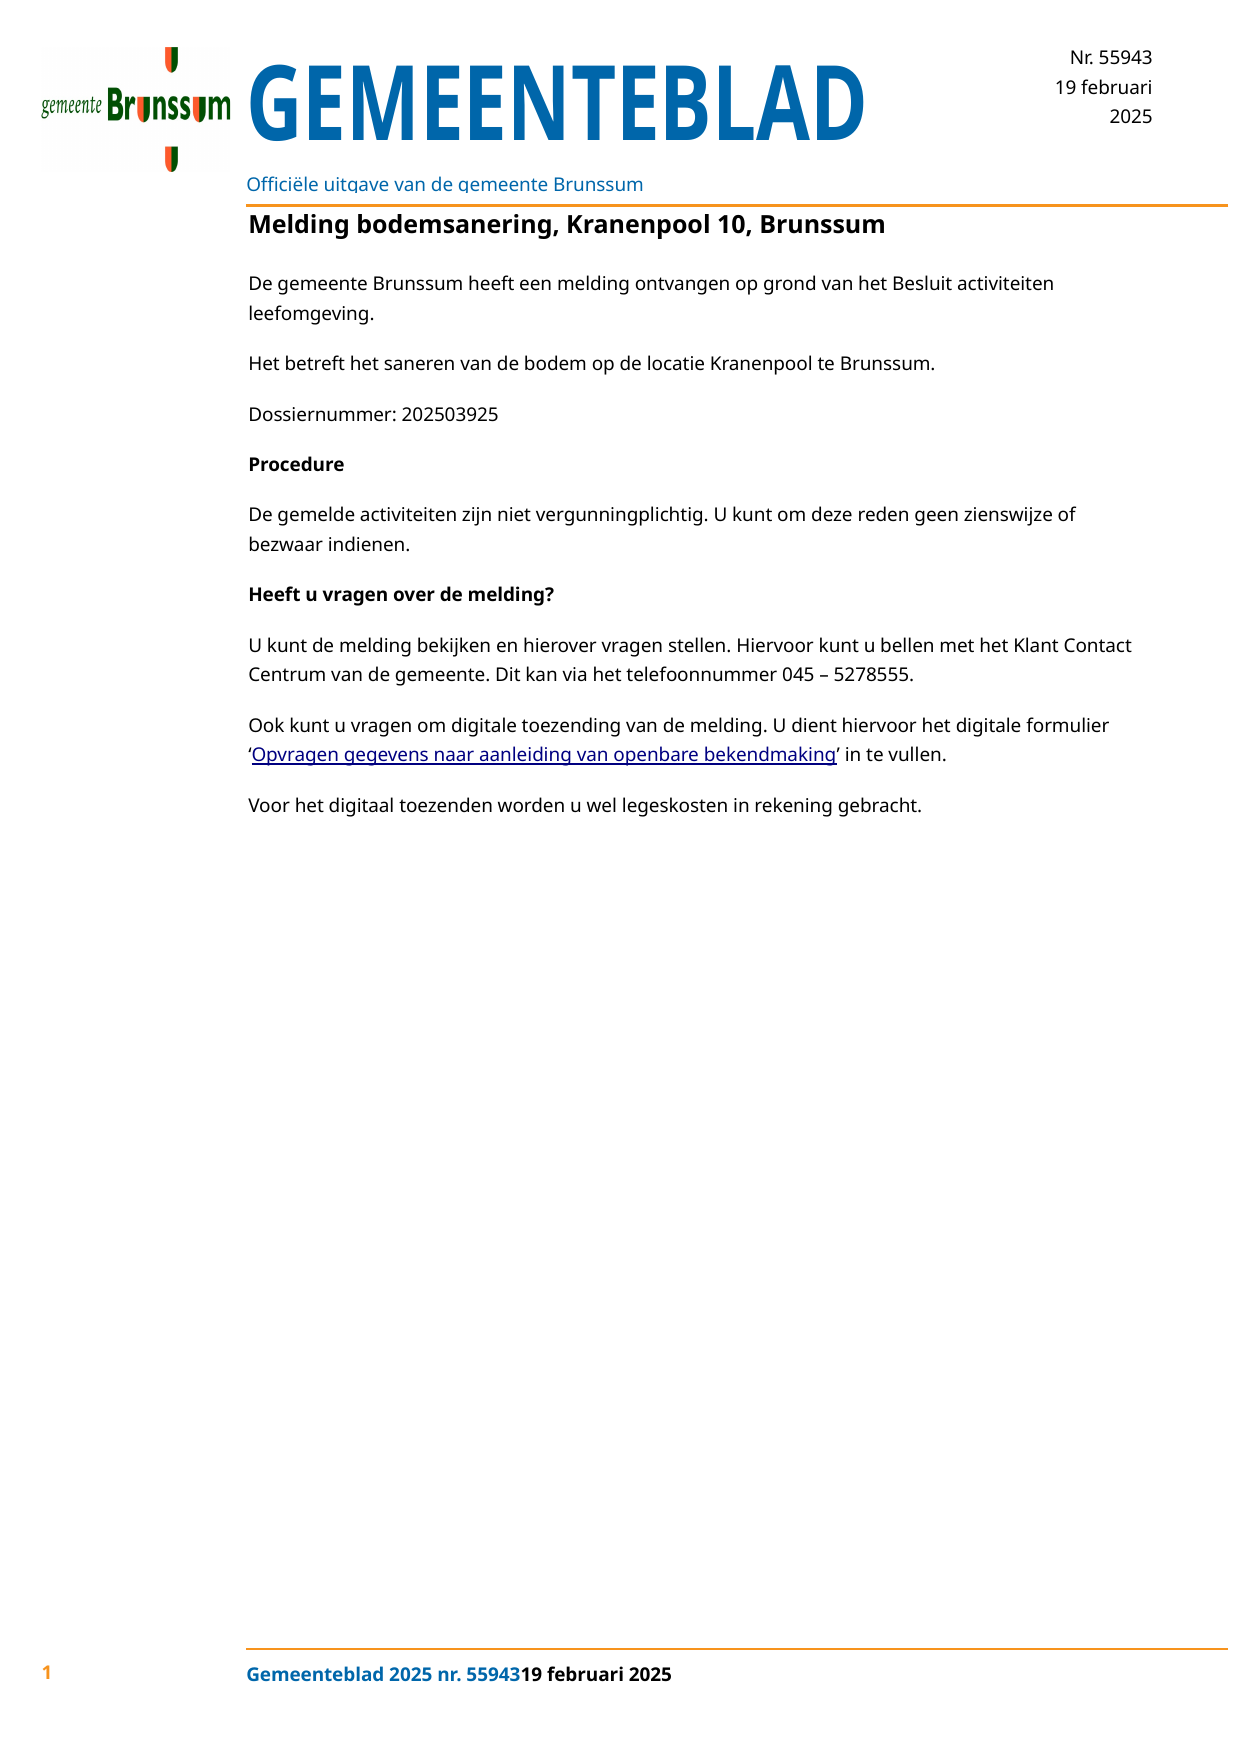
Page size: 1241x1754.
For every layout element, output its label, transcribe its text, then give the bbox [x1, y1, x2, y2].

text Heeft u vragen over de melding? [248, 582, 1152, 607]
text De gemeente Brunssum heeft een melding ontvangen op grond van het Besluit activiteiten leefomgeving. [248, 270, 1152, 326]
text Procedure [248, 451, 1152, 477]
text Dossiernummer: 202503925 [248, 401, 1152, 426]
text Het betreft het saneren van de bodem op de locatie Kranenpool te Brunssum. [248, 350, 1152, 376]
text Voor het digitaal toezenden worden u wel legeskosten in rekening gebracht. [248, 792, 1152, 818]
text U kunt de melding bekijken en hierover vragen stellen. Hiervoor kunt u bellen met het Klant Contact Centrum van de gemeente. Dit kan via het telefoonnummer 045 – 5278555. [248, 632, 1152, 687]
text De gemelde activiteiten zijn niet vergunningplichtig. U kunt om deze reden geen zienswijze of bezwaar indienen. [248, 502, 1152, 557]
text Ook kunt u vragen om digitale toezending van de melding. U dient hiervoor het digitale formulier ‘Opvragen gegevens naar aanleiding van openbare bekendmaking’ in te vullen. [248, 712, 1152, 767]
picture [41, 47, 231, 172]
text Melding bodemsanering, Kranenpool 10, Brunssum [248, 207, 1152, 241]
